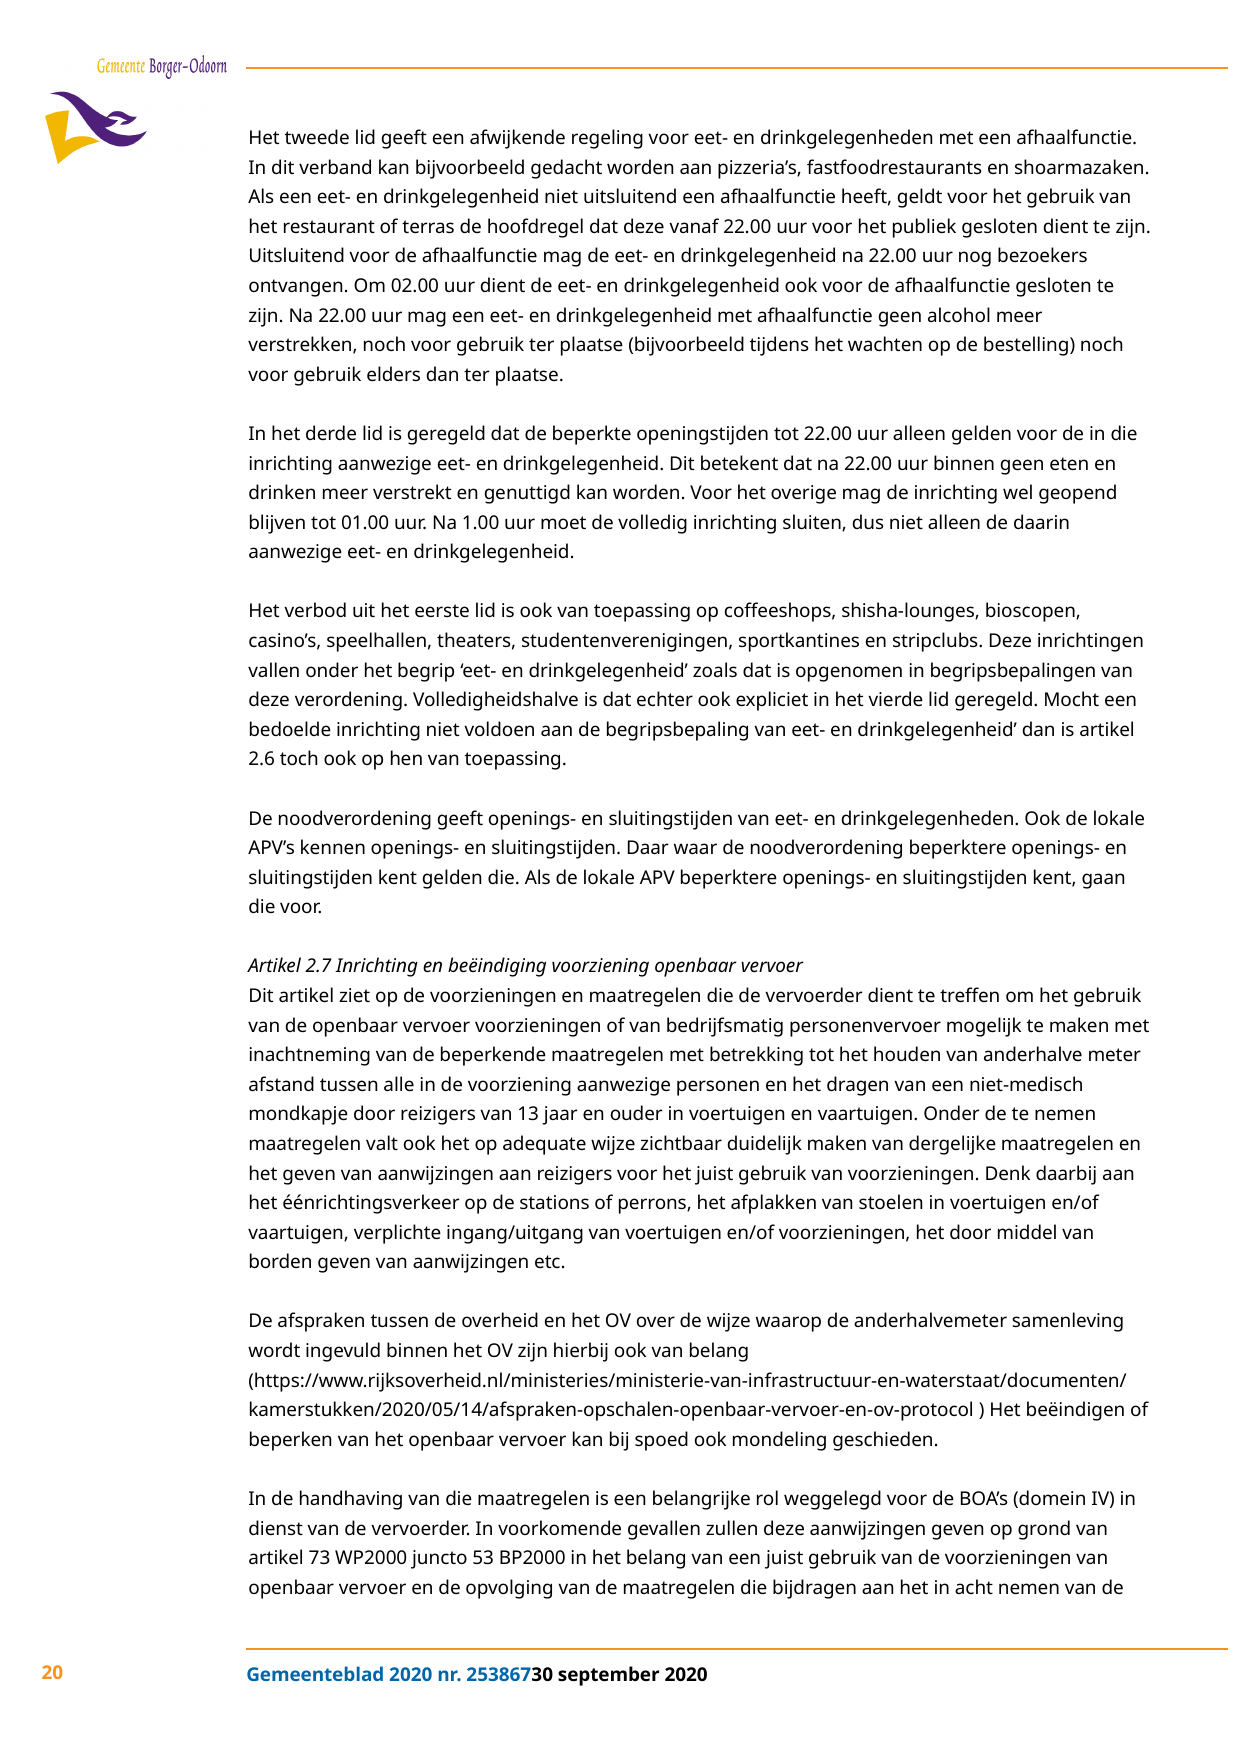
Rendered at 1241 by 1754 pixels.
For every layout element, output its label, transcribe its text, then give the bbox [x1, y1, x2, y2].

text De noodverordening geeft openings- en sluitingstijden van eet- en drinkgelegenheden. Ook de lokale APV’s kennen openings- en sluitingstijden. Daar waar de noodverordening beperktere openings- en sluitingstijden kent gelden die. Als de lokale APV beperktere openings- en sluitingstijden kent, gaan die voor. [248, 805, 1152, 919]
text In de handhaving van die maatregelen is een belangrijke rol weggelegd voor de BOA’s (domein IV) in dienst van de vervoerder. In voorkomende gevallen zullen deze aanwijzingen geven op grond van artikel 73 WP2000 juncto 53 BP2000 in het belang van een juist gebruik van de voorzieningen van openbaar vervoer en de opvolging van de maatregelen die bijdragen aan het in acht nemen van de [248, 1485, 1152, 1600]
picture [41, 47, 231, 172]
text Het verbod uit het eerste lid is ook van toepassing op coffeeshops, shisha-lounges, bioscopen, casino’s, speelhallen, theaters, studentenverenigingen, sportkantines en stripclubs. Deze inrichtingen vallen onder het begrip ‘eet- en drinkgelegenheid’ zoals dat is opgenomen in begripsbepalingen van deze verordening. Volledigheidshalve is dat echter ook expliciet in het vierde lid geregeld. Mocht een bedoelde inrichting niet voldoen aan de begripsbepaling van eet- en drinkgelegenheid’ dan is artikel 2.6 toch ook op hen van toepassing. [248, 598, 1152, 771]
text De afspraken tussen de overheid en het OV over de wijze waarop de anderhalvemeter samenleving wordt ingevuld binnen het OV zijn hierbij ook van belang (https://www.rijksoverheid.nl/ministeries/ministerie-van-infrastructuur-en-waterstaat/documenten/kamerstukken/2020/05/14/afspraken-opschalen-openbaar-vervoer-en-ov-protocol ) Het beëindigen of beperken van het openbaar vervoer kan bij spoed ook mondeling geschieden. [248, 1308, 1152, 1452]
text In het derde lid is geregeld dat de beperkte openingstijden tot 22.00 uur alleen gelden voor de in die inrichting aanwezige eet- en drinkgelegenheid. Dit betekent dat na 22.00 uur binnen geen eten en drinken meer verstrekt en genuttigd kan worden. Voor het overige mag de inrichting wel geopend blijven tot 01.00 uur. Na 1.00 uur moet de volledig inrichting sluiten, dus niet alleen de daarin aanwezige eet- en drinkgelegenheid. [248, 420, 1152, 564]
text Het tweede lid geeft een afwijkende regeling voor eet- en drinkgelegenheden met een afhaalfunctie. In dit verband kan bijvoorbeeld gedacht worden aan pizzeria’s, fastfoodrestaurants en shoarmazaken. Als een eet- en drinkgelegenheid niet uitsluitend een afhaalfunctie heeft, geldt voor het gebruik van het restaurant of terras de hoofdregel dat deze vanaf 22.00 uur voor het publiek gesloten dient te zijn. Uitsluitend voor de afhaalfunctie mag de eet- en drinkgelegenheid na 22.00 uur nog bezoekers ontvangen. Om 02.00 uur dient de eet- en drinkgelegenheid ook voor de afhaalfunctie gesloten te zijn. Na 22.00 uur mag een eet- en drinkgelegenheid met afhaalfunctie geen alcohol meer verstrekken, noch voor gebruik ter plaatse (bijvoorbeeld tijdens het wachten op de bestelling) noch voor gebruik elders dan ter plaatse. [248, 124, 1152, 387]
text Artikel 2.7 Inrichting en beëindiging voorziening openbaar vervoer [248, 953, 1152, 978]
text Dit artikel ziet op de voorzieningen en maatregelen die de vervoerder dient te treffen om het gebruik van de openbaar vervoer voorzieningen of van bedrijfsmatig personenvervoer mogelijk te maken met inachtneming van de beperkende maatregelen met betrekking tot het houden van anderhalve meter afstand tussen alle in de voorziening aanwezige personen en het dragen van een niet-medisch mondkapje door reizigers van 13 jaar en ouder in voertuigen en vaartuigen. Onder de te nemen maatregelen valt ook het op adequate wijze zichtbaar duidelijk maken van dergelijke maatregelen en het geven van aanwijzingen aan reizigers voor het juist gebruik van voorzieningen. Denk daarbij aan het éénrichtingsverkeer op de stations of perrons, het afplakken van stoelen in voertuigen en/of vaartuigen, verplichte ingang/uitgang van voertuigen en/of voorzieningen, het door middel van borden geven van aanwijzingen etc. [248, 982, 1152, 1274]
